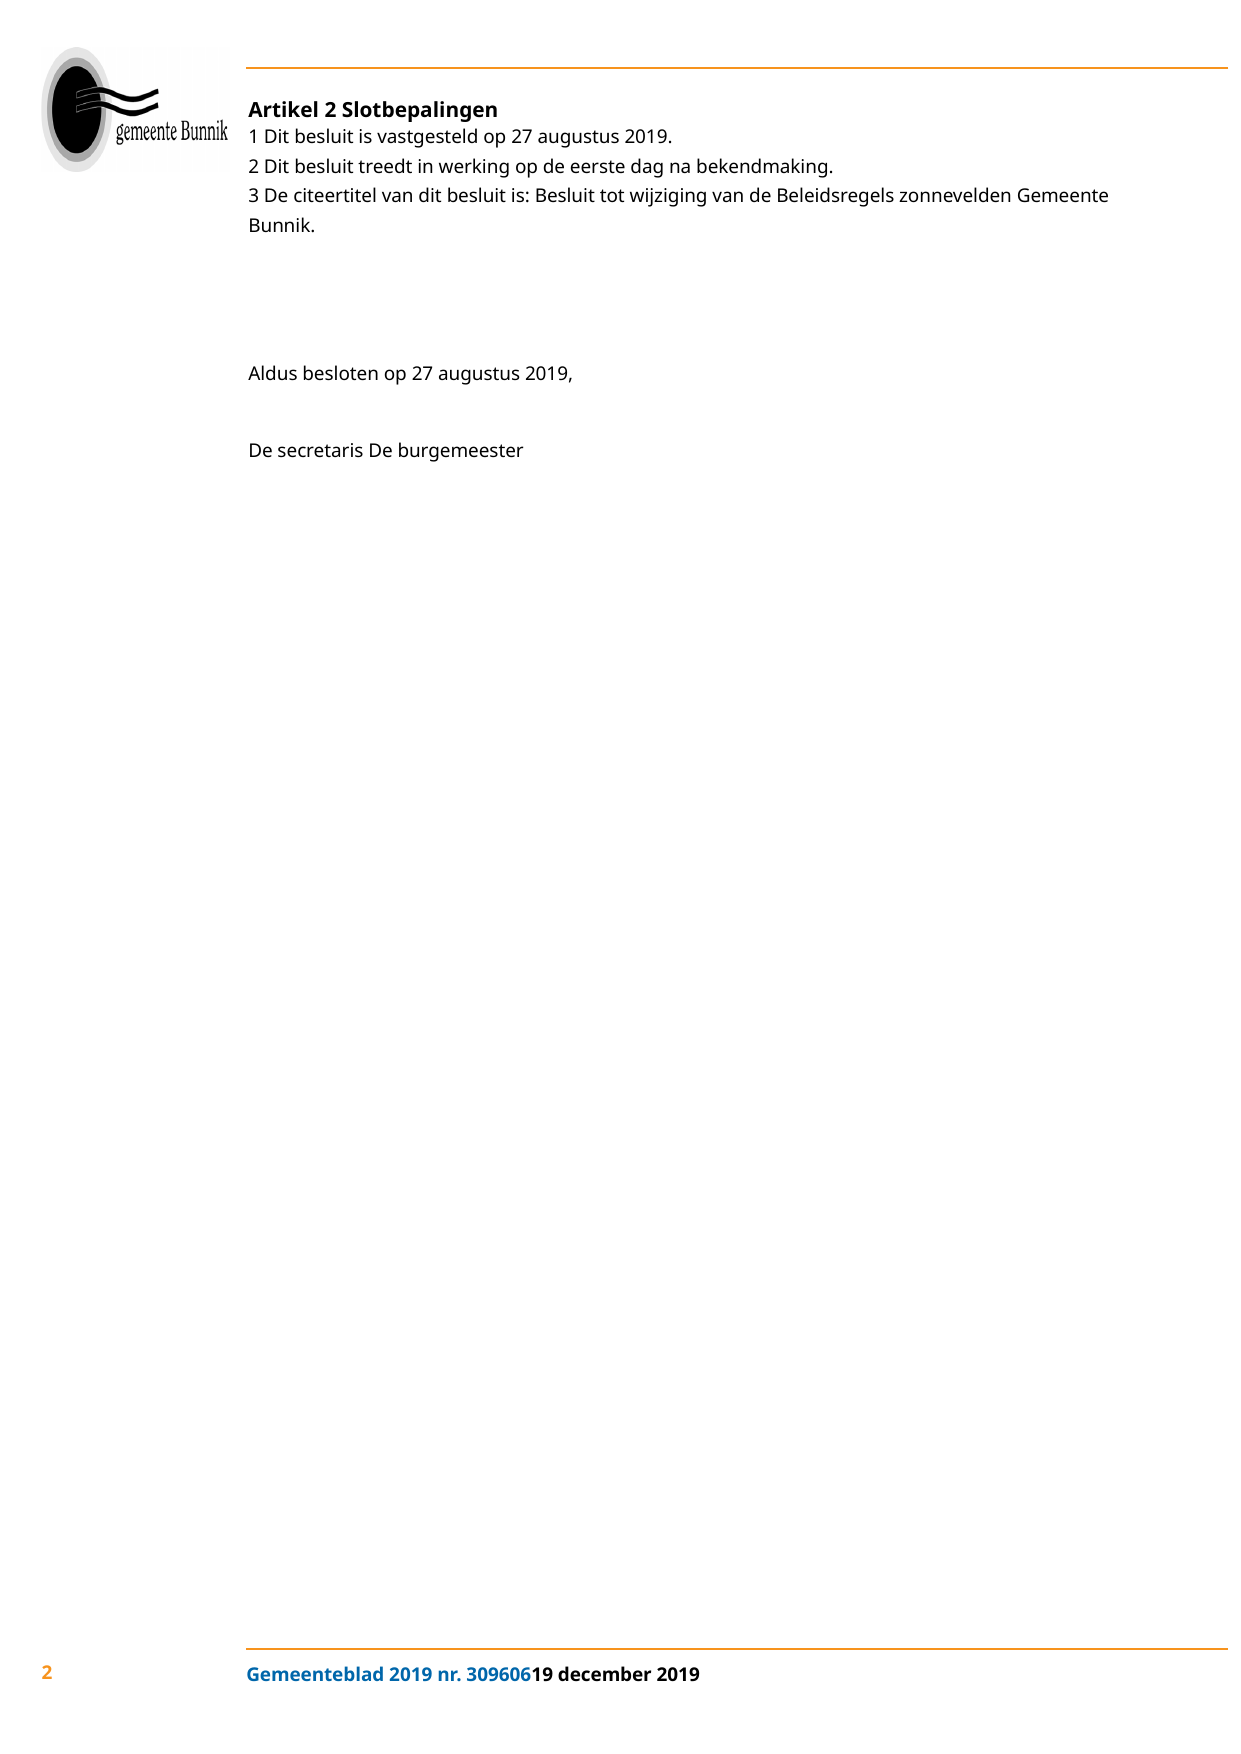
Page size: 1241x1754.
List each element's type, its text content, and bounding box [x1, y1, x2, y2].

text 2 Dit besluit treedt in werking op de eerste dag na bekendmaking. [248, 153, 1152, 178]
text 3 De citeertitel van dit besluit is: Besluit tot wijziging van de Beleidsregels zonnevelden Gemeente Bunnik. [248, 182, 1152, 238]
text 1 Dit besluit is vastgesteld op 27 augustus 2019. [248, 123, 1152, 149]
picture [41, 47, 231, 172]
text Aldus besloten op 27 augustus 2019, [248, 360, 1152, 386]
text De secretaris De burgemeester [248, 437, 1152, 463]
text Artikel 2 Slotbepalingen [248, 95, 1152, 123]
